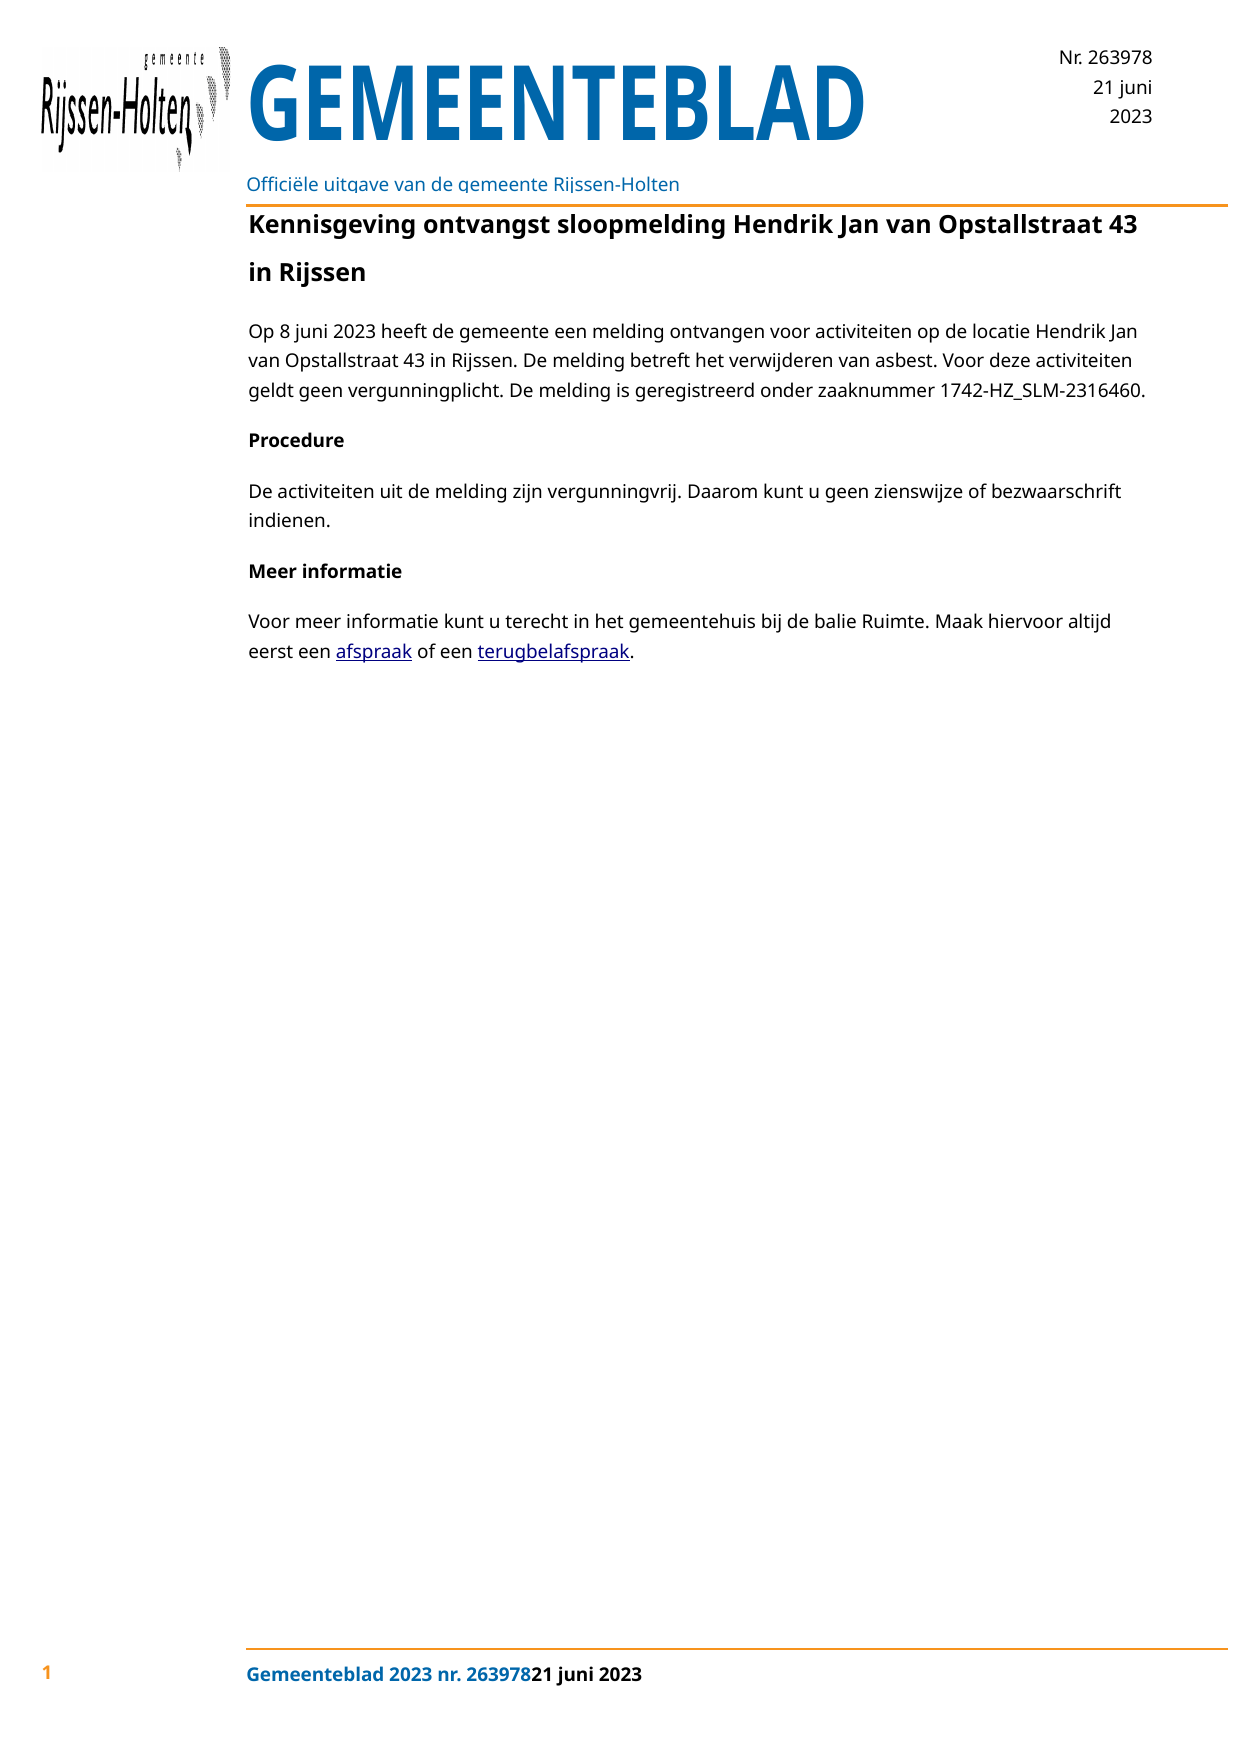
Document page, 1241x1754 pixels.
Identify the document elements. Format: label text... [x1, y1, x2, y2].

text Voor meer informatie kunt u terecht in het gemeentehuis bij de balie Ruimte. Maak hiervoor altijd eerst een afspraak of een terugbelafspraak. [248, 608, 1152, 664]
text Op 8 juni 2023 heeft de gemeente een melding ontvangen voor activiteiten op de locatie Hendrik Jan van Opstallstraat 43 in Rijssen. De melding betreft het verwijderen van asbest. Voor deze activiteiten geldt geen vergunningplicht. De melding is geregistreerd onder zaaknummer 1742-HZ_SLM-2316460. [248, 318, 1152, 403]
text De activiteiten uit de melding zijn vergunningvrij. Daarom kunt u geen zienswijze of bezwaarschrift indienen. [248, 478, 1152, 533]
text Procedure [248, 427, 1152, 453]
text Meer informatie [248, 558, 1152, 584]
text Kennisgeving ontvangst sloopmelding Hendrik Jan van Opstallstraat 43 in Rijssen [248, 207, 1152, 288]
picture [41, 47, 231, 172]
